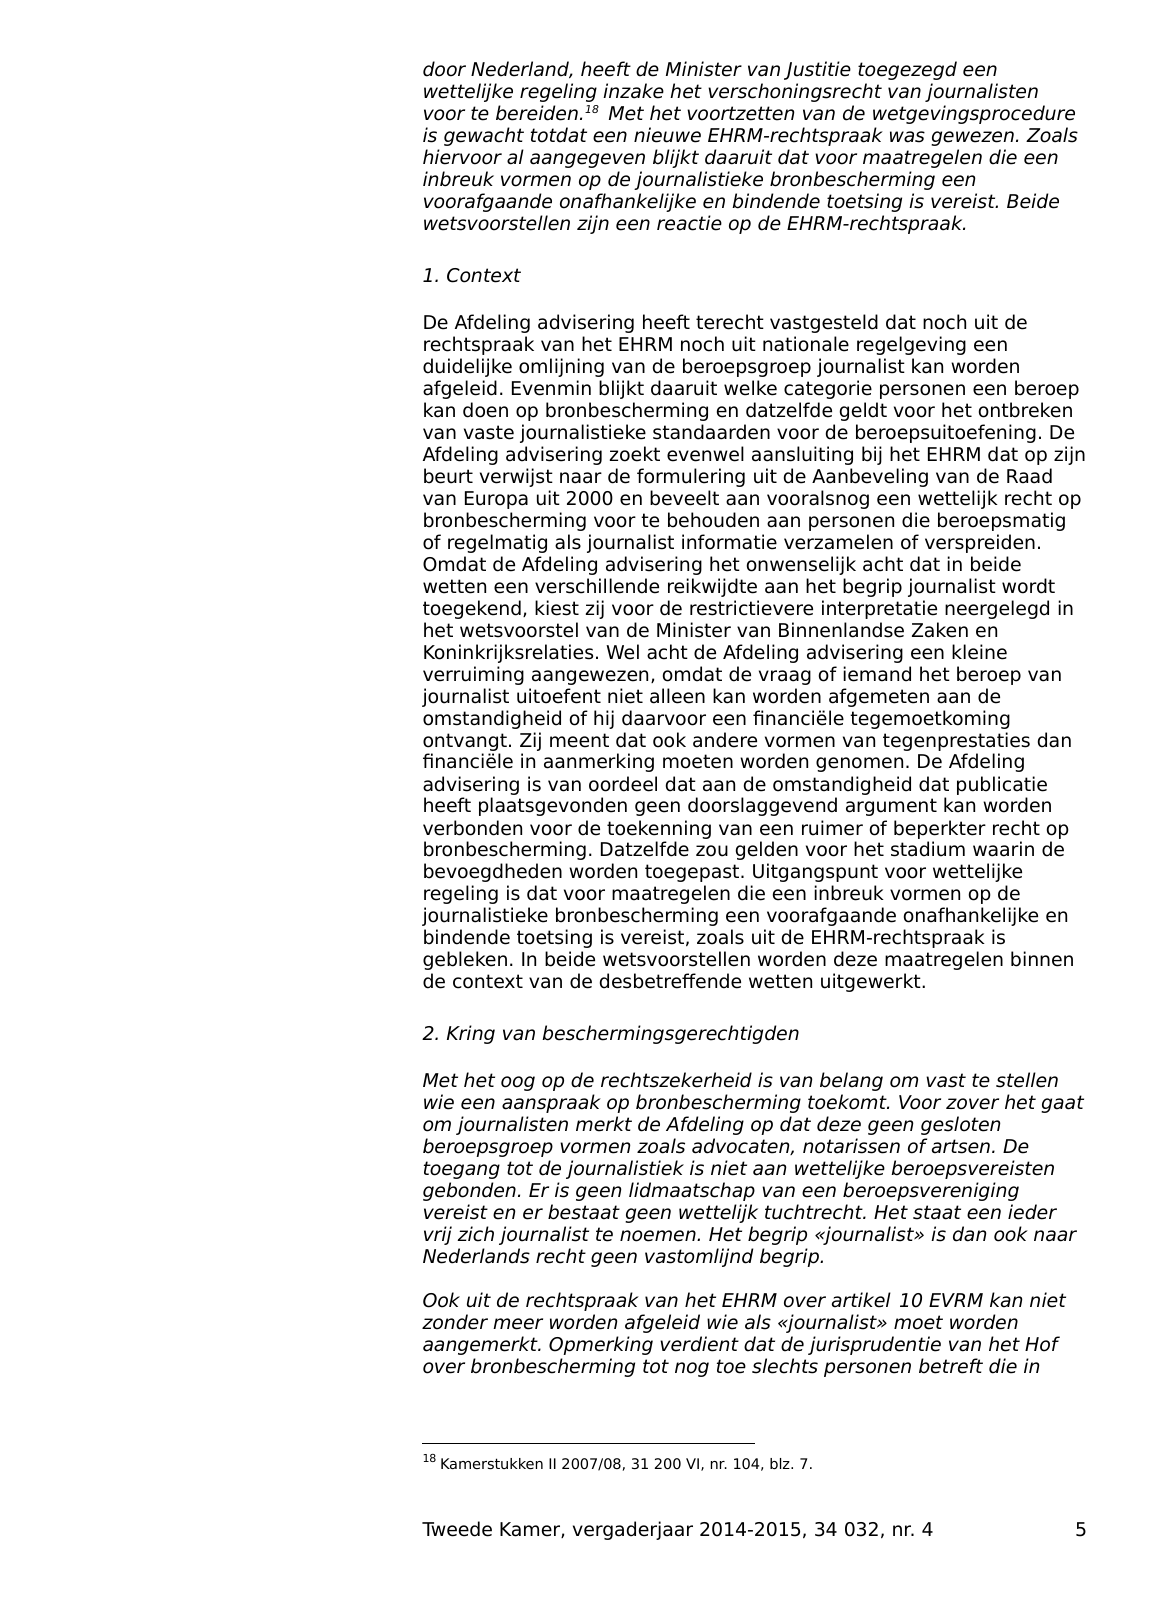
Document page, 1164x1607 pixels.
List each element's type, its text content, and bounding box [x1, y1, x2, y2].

text Ook uit de rechtspraak van het EHRM over artikel 10 EVRM kan niet zonder meer worden afgeleid wie als «journalist» moet worden aangemerkt. Opmerking verdient dat de jurisprudentie van het Hof over bronbescherming tot nog toe slechts personen betreft die in [422, 1290, 1087, 1378]
text Omdat de Afdeling advisering het onwenselijk acht dat in beide wetten een verschillende reikwijdte aan het begrip journalist wordt toegekend, kiest zij voor de restrictievere interpretatie neergelegd in het wetsvoorstel van de Minister van Binnenlandse Zaken en Koninkrijksrelaties. Wel acht de Afdeling advisering een kleine verruiming aangewezen, omdat de vraag of iemand het beroep van journalist uitoefent niet alleen kan worden afgemeten aan de omstandigheid of hij daarvoor een financiële tegemoetkoming ontvangt. Zij meent dat ook andere vormen van tegenprestaties dan financiële in aanmerking moeten worden genomen. De Afdeling advisering is van oordeel dat aan de omstandigheid dat publicatie heeft plaatsgevonden geen doorslaggevend argument kan worden verbonden voor de toekenning van een ruimer of beperkter recht op bronbescherming. Datzelfde zou gelden voor het stadium waarin de bevoegdheden worden toegepast. Uitgangspunt voor wettelijke regeling is dat voor maatregelen die een inbreuk vormen op de journalistieke bronbescherming een voorafgaande onafhankelijke en bindende toetsing is vereist, zoals uit de EHRM-rechtspraak is gebleken. In beide wetsvoorstellen worden deze maatregelen binnen de context van de desbetreffende wetten uitgewerkt. [422, 554, 1087, 993]
text door Nederland, heeft de Minister van Justitie toegezegd een wettelijke regeling inzake het verschoningsrecht van journalisten voor te bereiden. Met het voortzetten van de wetgevingsprocedure is gewacht totdat een nieuwe EHRM-rechtspraak was gewezen. Zoals hiervoor al aangegeven blijkt daaruit dat voor maatregelen die een inbreuk vormen op de journalistieke bronbescherming een voorafgaande onafhankelijke en bindende toetsing is vereist. Beide wetsvoorstellen zijn een reactie op de EHRM-rechtspraak. [422, 59, 1087, 235]
subtitle 2. Kring van beschermingsgerechtigden [422, 1023, 1087, 1045]
subtitle 1. Context [422, 265, 1087, 287]
text De Afdeling advisering heeft terecht vastgesteld dat noch uit de rechtspraak van het EHRM noch uit nationale regelgeving een duidelijke omlijning van de beroepsgroep journalist kan worden afgeleid. Evenmin blijkt daaruit welke categorie personen een beroep kan doen op bronbescherming en datzelfde geldt voor het ontbreken van vaste journalistieke standaarden voor de beroepsuitoefening. De Afdeling advisering zoekt evenwel aansluiting bij het EHRM dat op zijn beurt verwijst naar de formulering uit de Aanbeveling van de Raad van Europa uit 2000 en beveelt aan vooralsnog een wettelijk recht op bronbescherming voor te behouden aan personen die beroepsmatig of regelmatig als journalist informatie verzamelen of verspreiden. [422, 312, 1087, 554]
text Met het oog op de rechtszekerheid is van belang om vast te stellen wie een aanspraak op bronbescherming toekomt. Voor zover het gaat om journalisten merkt de Afdeling op dat deze geen gesloten beroepsgroep vormen zoals advocaten, notarissen of artsen. De toegang tot de journalistiek is niet aan wettelijke beroepsvereisten gebonden. Er is geen lidmaatschap van een beroepsvereniging vereist en er bestaat geen wettelijk tuchtrecht. Het staat een ieder vrij zich journalist te noemen. Het begrip «journalist» is dan ook naar Nederlands recht geen vastomlijnd begrip. [422, 1070, 1087, 1268]
text Kamerstukken II 2007/08, 31 200 VI, nr. 104, blz. 7. [422, 1452, 1087, 1474]
